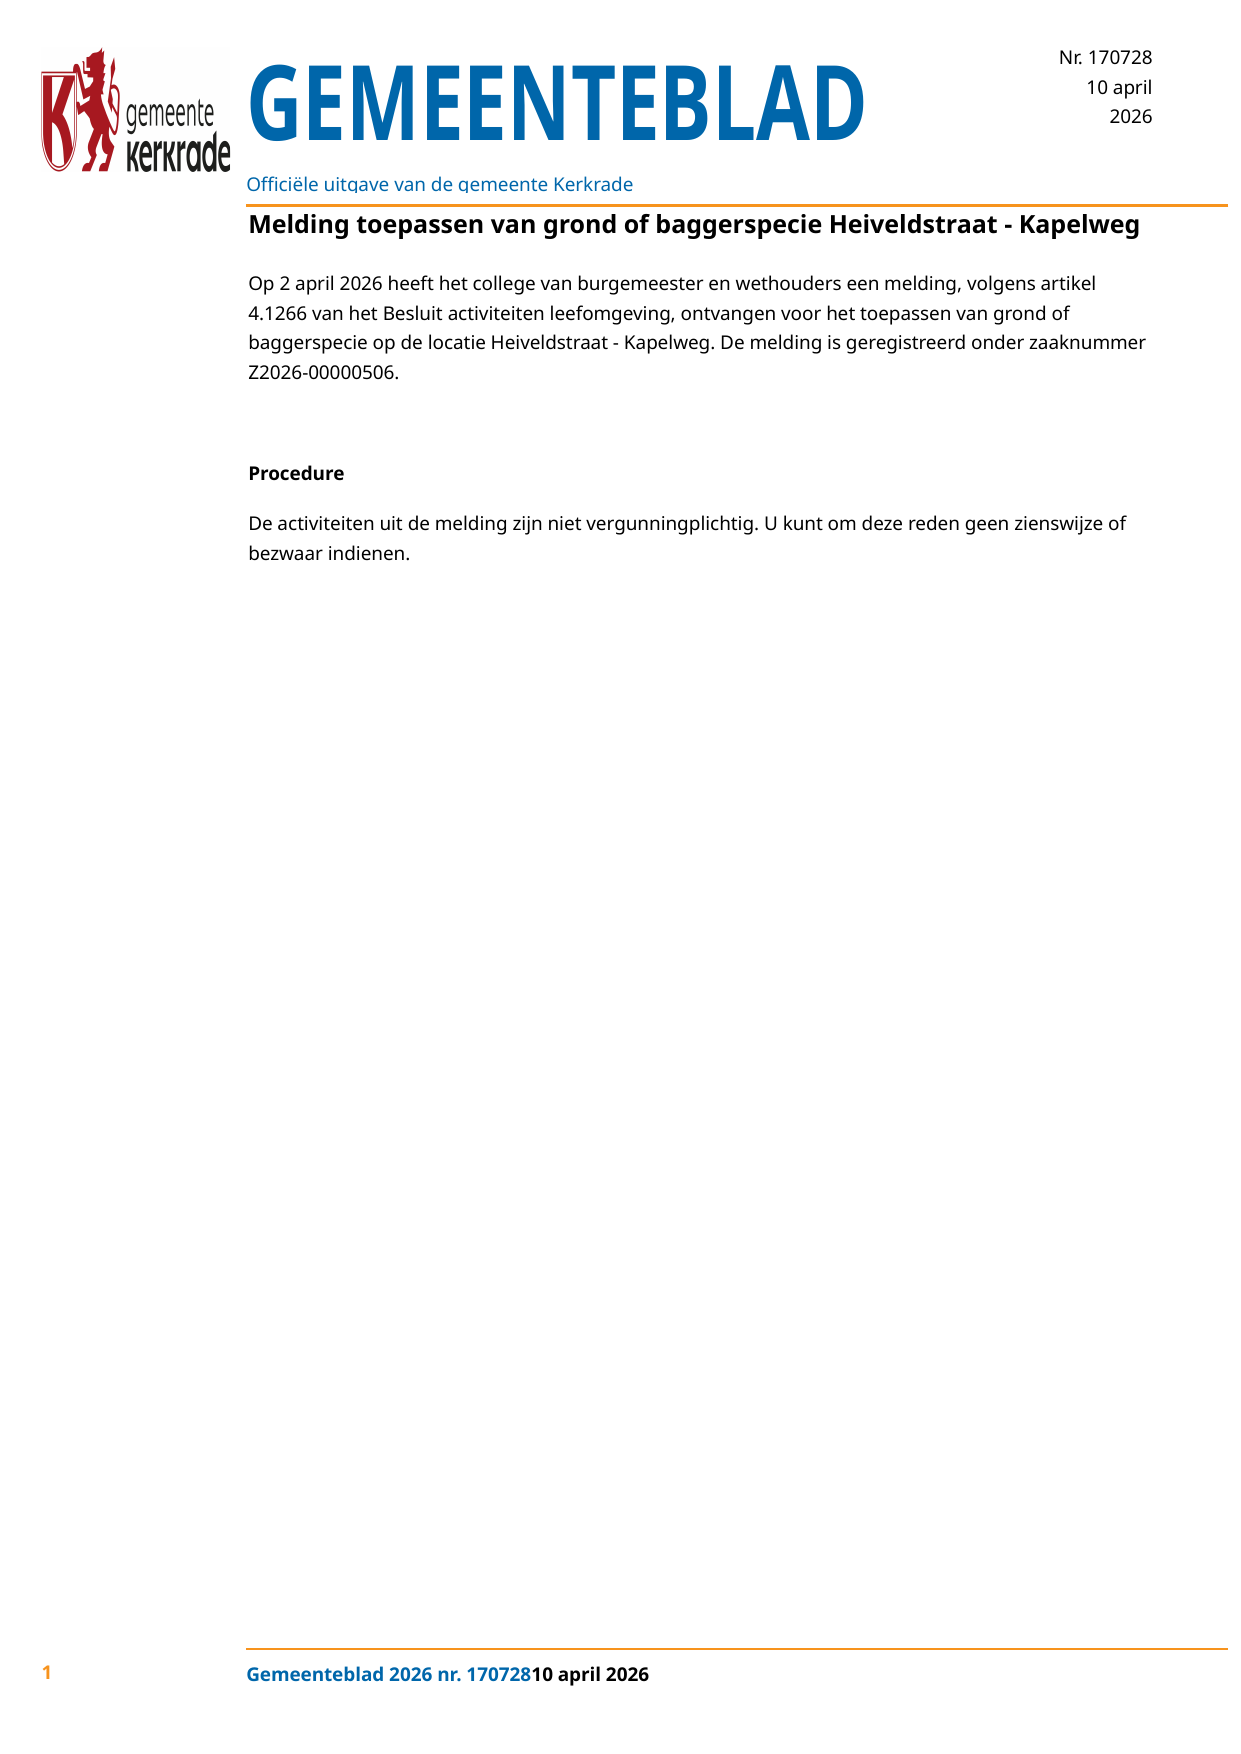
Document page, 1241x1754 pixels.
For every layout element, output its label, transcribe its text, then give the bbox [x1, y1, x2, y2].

picture [41, 47, 231, 172]
text Procedure [248, 460, 1152, 486]
text Melding toepassen van grond of baggerspecie Heiveldstraat - Kapelweg [248, 207, 1152, 241]
text De activiteiten uit de melding zijn niet vergunningplichtig. U kunt om deze reden geen zienswijze of bezwaar indienen. [248, 510, 1152, 566]
text Op 2 april 2026 heeft het college van burgemeester en wethouders een melding, volgens artikel 4.1266 van het Besluit activiteiten leefomgeving, ontvangen voor het toepassen van grond of baggerspecie op de locatie Heiveldstraat - Kapelweg. De melding is geregistreerd onder zaaknummer Z2026-00000506. [248, 270, 1152, 385]
